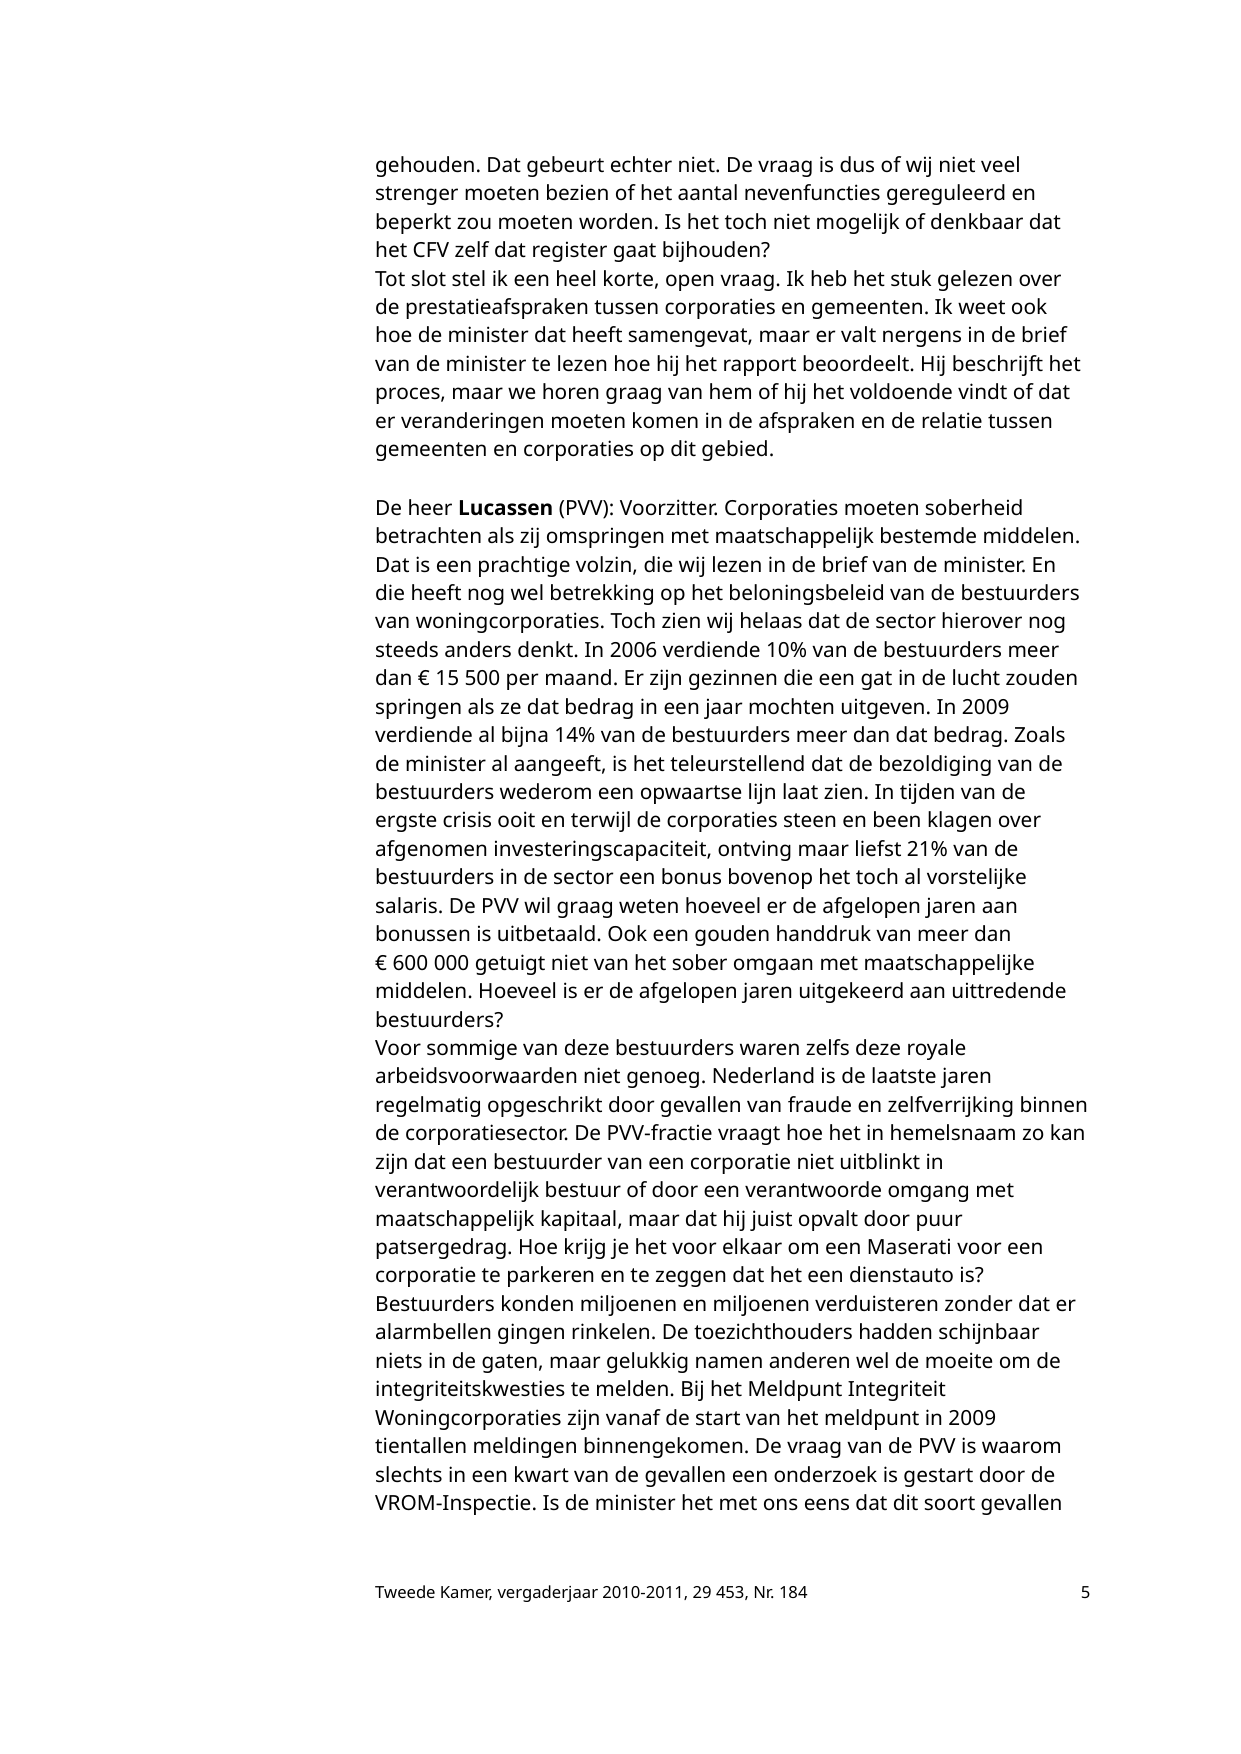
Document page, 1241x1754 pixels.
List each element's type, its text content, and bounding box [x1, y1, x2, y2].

text De heer Lucassen (PVV): Voorzitter. Corporaties moeten soberheid betrachten als zij omspringen met maatschappelijk bestemde middelen. Dat is een prachtige volzin, die wij lezen in de brief van de minister. En die heeft nog wel betrekking op het beloningsbeleid van de bestuurders van woningcorporaties. Toch zien wij helaas dat de sector hierover nog steeds anders denkt. In 2006 verdiende 10% van de bestuurders meer dan € 15 500 per maand. Er zijn gezinnen die een gat in de lucht zouden springen als ze dat bedrag in een jaar mochten uitgeven. In 2009 verdiende al bijna 14% van de bestuurders meer dan dat bedrag. Zoals de minister al aangeeft, is het teleurstellend dat de bezoldiging van de bestuurders wederom een opwaartse lijn laat zien. In tijden van de ergste crisis ooit en terwijl de corporaties steen en been klagen over afgenomen investeringscapaciteit, ontving maar liefst 21% van de bestuurders in de sector een bonus bovenop het toch al vorstelijke salaris. De PVV wil graag weten hoeveel er de afgelopen jaren aan bonussen is uitbetaald. Ook een gouden handdruk van meer dan € 600 000 getuigt niet van het sober omgaan met maatschappelijke middelen. Hoeveel is er de afgelopen jaren uitgekeerd aan uittredende bestuurders? [375, 493, 1090, 1033]
text Voor sommige van deze bestuurders waren zelfs deze royale arbeidsvoorwaarden niet genoeg. Nederland is de laatste jaren regelmatig opgeschrikt door gevallen van fraude en zelfverrijking binnen de corporatiesector. De PVV-fractie vraagt hoe het in hemelsnaam zo kan zijn dat een bestuurder van een corporatie niet uitblinkt in verantwoordelijk bestuur of door een verantwoorde omgang met maatschappelijk kapitaal, maar dat hij juist opvalt door puur patsergedrag. Hoe krijg je het voor elkaar om een Maserati voor een corporatie te parkeren en te zeggen dat het een dienstauto is? Bestuurders konden miljoenen en miljoenen verduisteren zonder dat er alarmbellen gingen rinkelen. De toezichthouders hadden schijnbaar niets in de gaten, maar gelukkig namen anderen wel de moeite om de integriteitskwesties te melden. Bij het Meldpunt Integriteit Woningcorporaties zijn vanaf de start van het meldpunt in 2009 tientallen meldingen binnengekomen. De vraag van de PVV is waarom slechts in een kwart van de gevallen een onderzoek is gestart door de VROM-Inspectie. Is de minister het met ons eens dat dit soort gevallen [375, 1033, 1090, 1517]
text Tot slot stel ik een heel korte, open vraag. Ik heb het stuk gelezen over de prestatieafspraken tussen corporaties en gemeenten. Ik weet ook hoe de minister dat heeft samengevat, maar er valt nergens in de brief van de minister te lezen hoe hij het rapport beoordeelt. Hij beschrijft het proces, maar we horen graag van hem of hij het voldoende vindt of dat er veranderingen moeten komen in de afspraken en de relatie tussen gemeenten en corporaties op dit gebied. [375, 264, 1090, 463]
text gehouden. Dat gebeurt echter niet. De vraag is dus of wij niet veel strenger moeten bezien of het aantal nevenfuncties gereguleerd en beperkt zou moeten worden. Is het toch niet mogelijk of denkbaar dat het CFV zelf dat register gaat bijhouden? [375, 150, 1090, 264]
